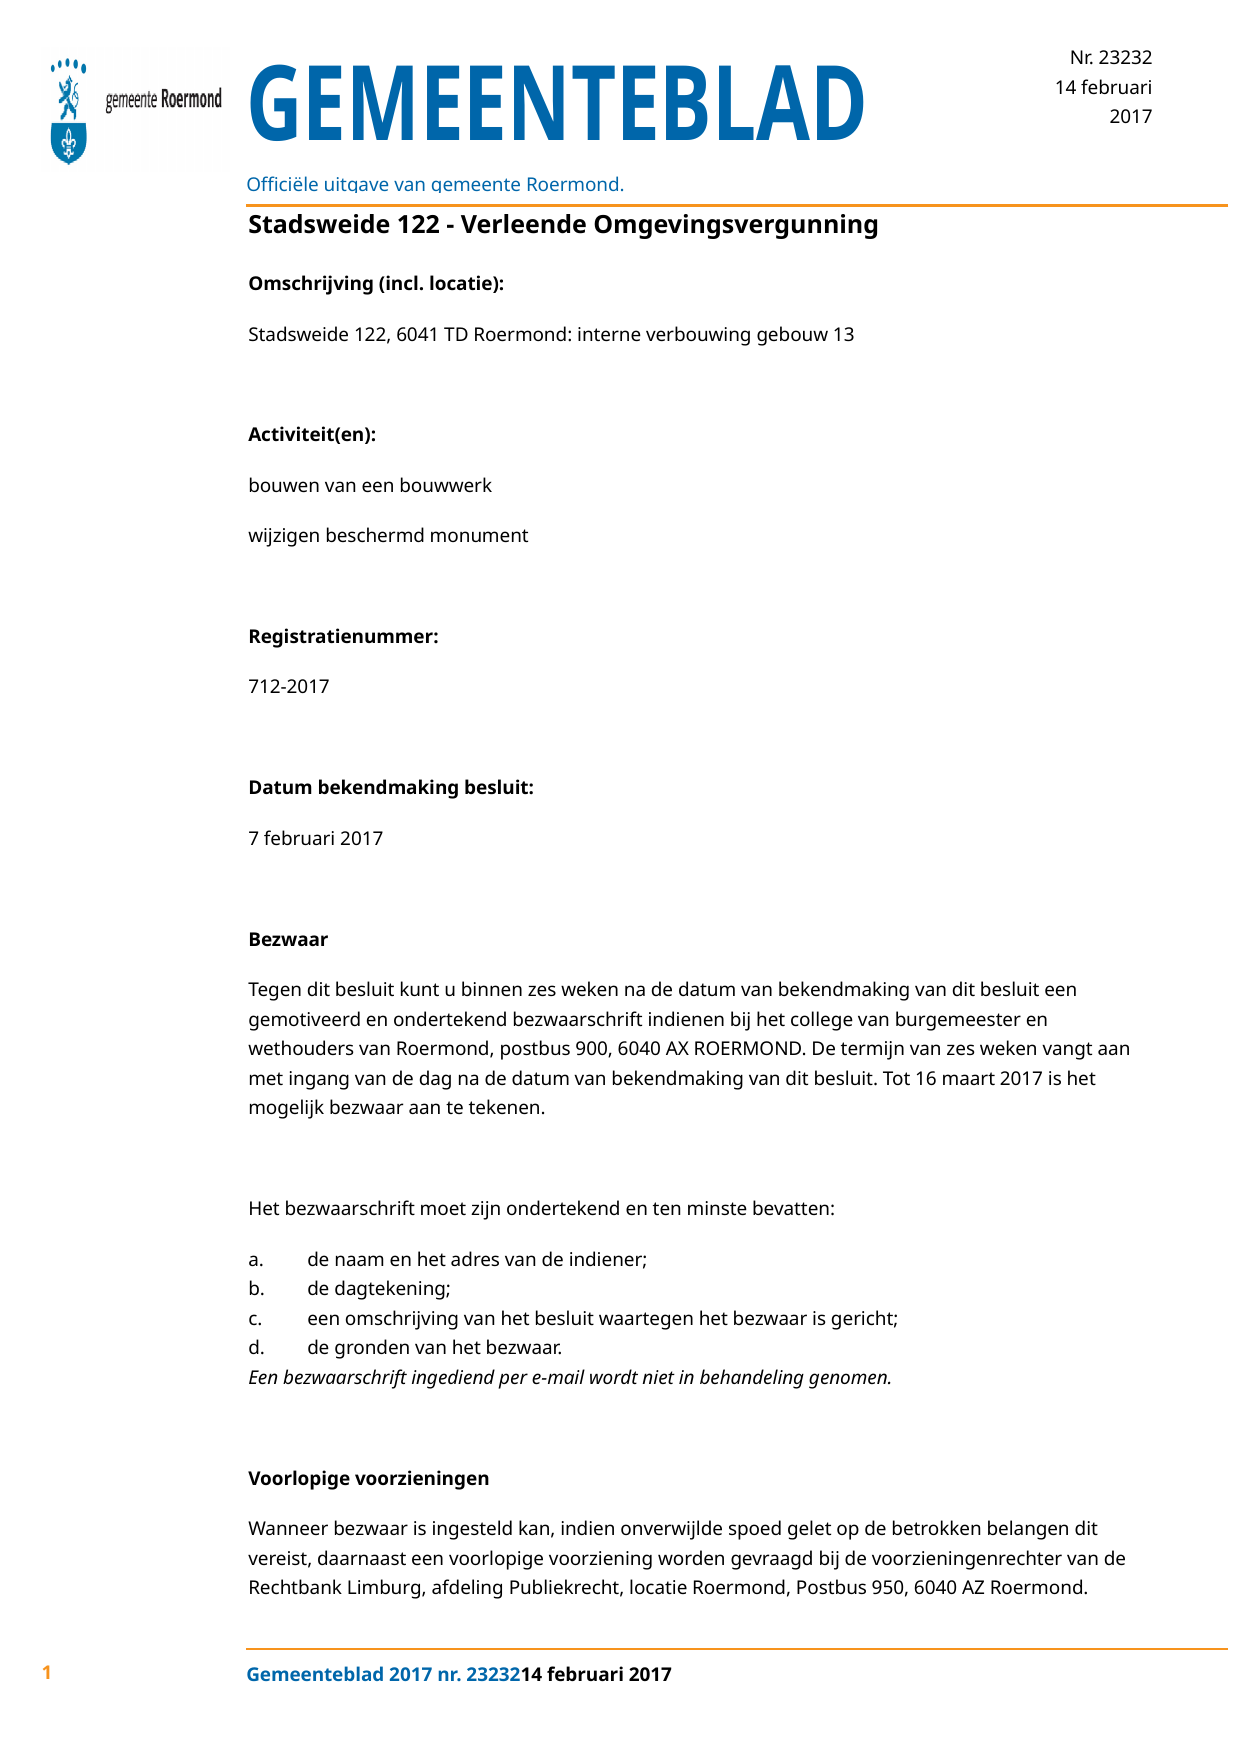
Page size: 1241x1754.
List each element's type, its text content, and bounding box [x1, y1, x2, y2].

text Activiteit(en): [248, 422, 1152, 447]
text Stadsweide 122, 6041 TD Roermond: interne verbouwing gebouw 13 [248, 321, 1152, 346]
text Omschrijving (incl. locatie): [248, 270, 1152, 296]
text Bezwaar [248, 926, 1152, 951]
text Tegen dit besluit kunt u binnen zes weken na de datum van bekendmaking van dit besluit een gemotiveerd en ondertekend bezwaarschrift indienen bij het college van burgemeester en wethouders van Roermond, postbus 900, 6040 AX ROERMOND. De termijn van zes weken vangt aan met ingang van de dag na de datum van bekendmaking van dit besluit. Tot 16 maart 2017 is het mogelijk bezwaar aan te tekenen. [248, 976, 1152, 1120]
list een omschrijving van het besluit waartegen het bezwaar is gericht; [248, 1305, 1152, 1331]
text bouwen van een bouwwerk [248, 472, 1152, 498]
list de gronden van het bezwaar. [248, 1334, 1152, 1360]
list de naam en het adres van de indiener; [248, 1246, 1152, 1271]
text Datum bekendmaking besluit: [248, 774, 1152, 800]
text 7 februari 2017 [248, 825, 1152, 851]
picture [41, 47, 231, 172]
text Stadsweide 122 - Verleende Omgevingsvergunning [248, 207, 1152, 241]
text Een bezwaarschrift ingediend per e-mail wordt niet in behandeling genomen. [248, 1364, 1152, 1390]
text Voorlopige voorzieningen [248, 1465, 1152, 1491]
text Wanneer bezwaar is ingesteld kan, indien onverwijlde spoed gelet op de betrokken belangen dit vereist, daarnaast een voorlopige voorziening worden gevraagd bij de voorzieningenrechter van de Rechtbank Limburg, afdeling Publiekrecht, locatie Roermond, Postbus 950, 6040 AZ Roermond. [248, 1515, 1152, 1600]
text 712-2017 [248, 674, 1152, 699]
text Registratienummer: [248, 623, 1152, 649]
text wijzigen beschermd monument [248, 522, 1152, 548]
text Het bezwaarschrift moet zijn ondertekend en ten minste bevatten: [248, 1195, 1152, 1221]
list de dagtekening; [248, 1275, 1152, 1301]
